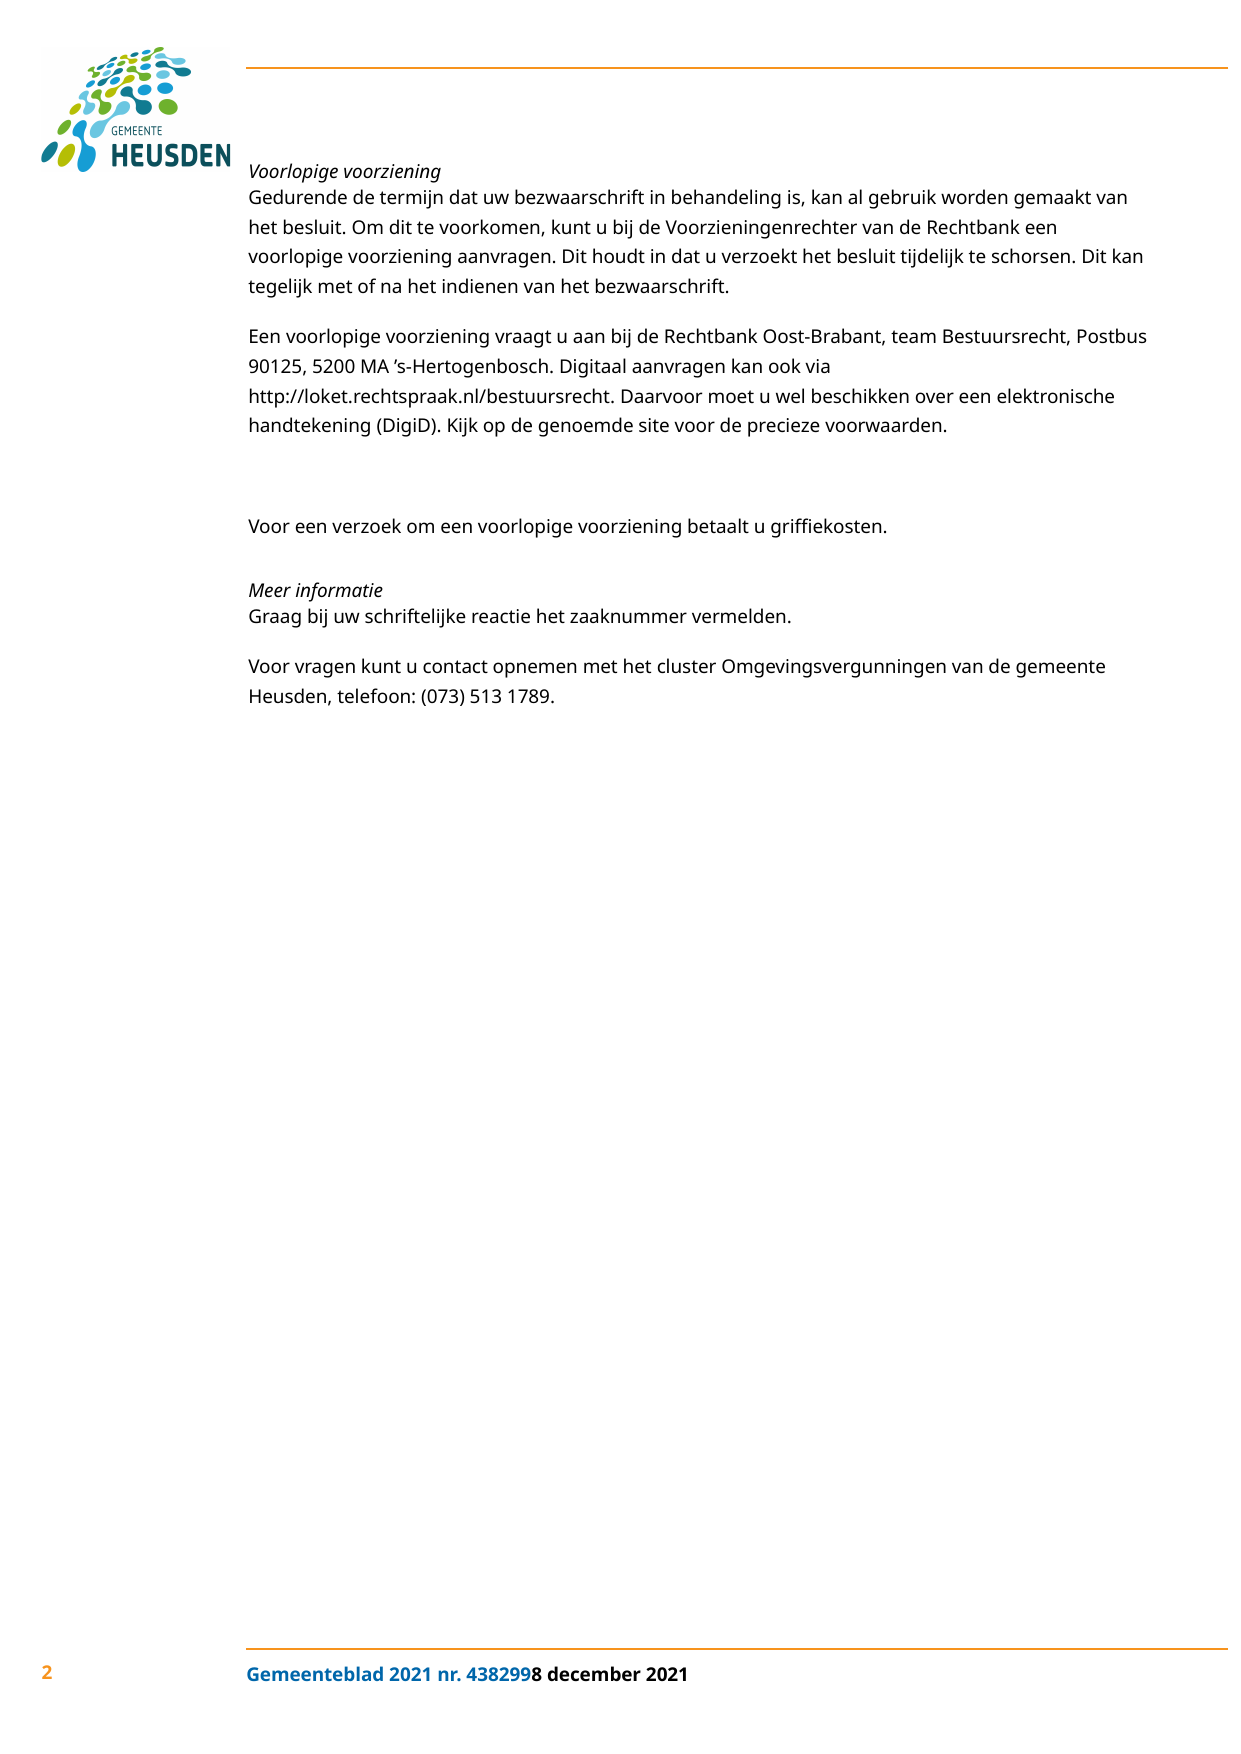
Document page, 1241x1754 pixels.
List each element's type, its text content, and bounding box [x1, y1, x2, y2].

text Een voorlopige voorziening vraagt u aan bij de Rechtbank Oost-Brabant, team Bestuursrecht, Postbus 90125, 5200 MA ’s-Hertogenbosch. Digitaal aanvragen kan ook via http://loket.rechtspraak.nl/bestuursrecht. Daarvoor moet u wel beschikken over een elektronische handtekening (DigiD). Kijk op de genoemde site voor de precieze voorwaarden. [248, 324, 1152, 438]
text Meer informatie [248, 577, 1152, 603]
text Voor vragen kunt u contact opnemen met het cluster Omgevingsvergunningen van de gemeente Heusden, telefoon: (073) 513 1789. [248, 653, 1152, 709]
picture [41, 47, 231, 172]
text Graag bij uw schriftelijke reactie het zaaknummer vermelden. [248, 603, 1152, 629]
text Voorlopige voorziening [248, 159, 1152, 184]
text Gedurende de termijn dat uw bezwaarschrift in behandeling is, kan al gebruik worden gemaakt van het besluit. Om dit te voorkomen, kunt u bij de Voorzieningenrechter van de Rechtbank een voorlopige voorziening aanvragen. Dit houdt in dat u verzoekt het besluit tijdelijk te schorsen. Dit kan tegelijk met of na het indienen van het bezwaarschrift. [248, 184, 1152, 299]
text Voor een verzoek om een voorlopige voorziening betaalt u griffiekosten. [248, 513, 1152, 539]
